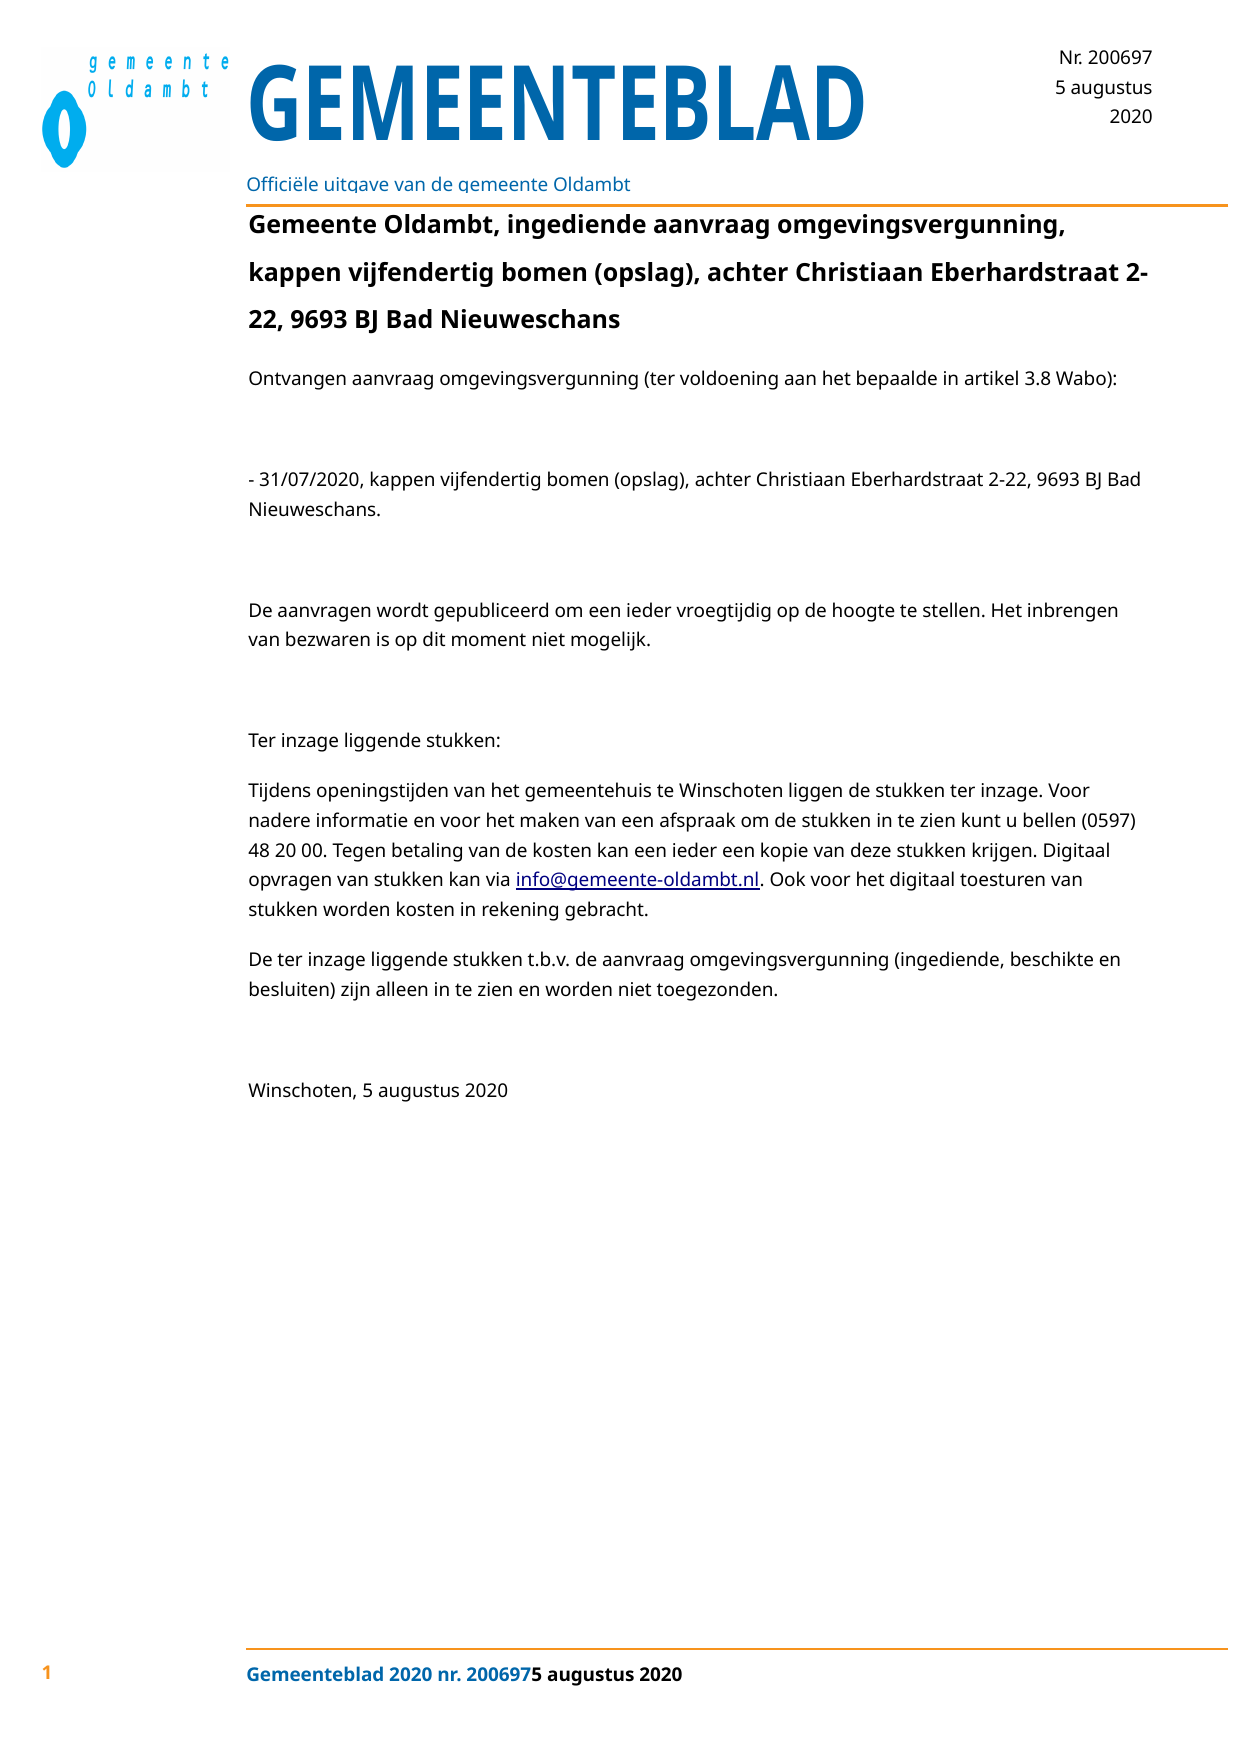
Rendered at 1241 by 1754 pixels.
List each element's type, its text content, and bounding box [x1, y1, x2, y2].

text - 31/07/2020, kappen vijfendertig bomen (opslag), achter Christiaan Eberhardstraat 2-22, 9693 BJ Bad Nieuweschans. [248, 466, 1152, 522]
text Gemeente Oldambt, ingediende aanvraag omgevingsvergunning, kappen vijfendertig bomen (opslag), achter Christiaan Eberhardstraat 2-22, 9693 BJ Bad Nieuweschans [248, 207, 1152, 336]
picture [41, 47, 231, 172]
text Winschoten, 5 augustus 2020 [248, 1077, 1152, 1102]
text Ter inzage liggende stukken: [248, 727, 1152, 753]
text De ter inzage liggende stukken t.b.v. de aanvraag omgevingsvergunning (ingediende, beschikte en besluiten) zijn alleen in te zien en worden niet toegezonden. [248, 946, 1152, 1002]
text Ontvangen aanvraag omgevingsvergunning (ter voldoening aan het bepaalde in artikel 3.8 Wabo): [248, 366, 1152, 391]
text Tijdens openingstijden van het gemeentehuis te Winschoten liggen de stukken ter inzage. Voor nadere informatie en voor het maken van een afspraak om de stukken in te zien kunt u bellen (0597) 48 20 00. Tegen betaling van de kosten kan een ieder een kopie van deze stukken krijgen. Digitaal opvragen van stukken kan via info@gemeente-oldambt.nl. Ook voor het digitaal toesturen van stukken worden kosten in rekening gebracht. [248, 778, 1152, 922]
text De aanvragen wordt gepubliceerd om een ieder vroegtijdig op de hoogte te stellen. Het inbrengen van bezwaren is op dit moment niet mogelijk. [248, 597, 1152, 652]
